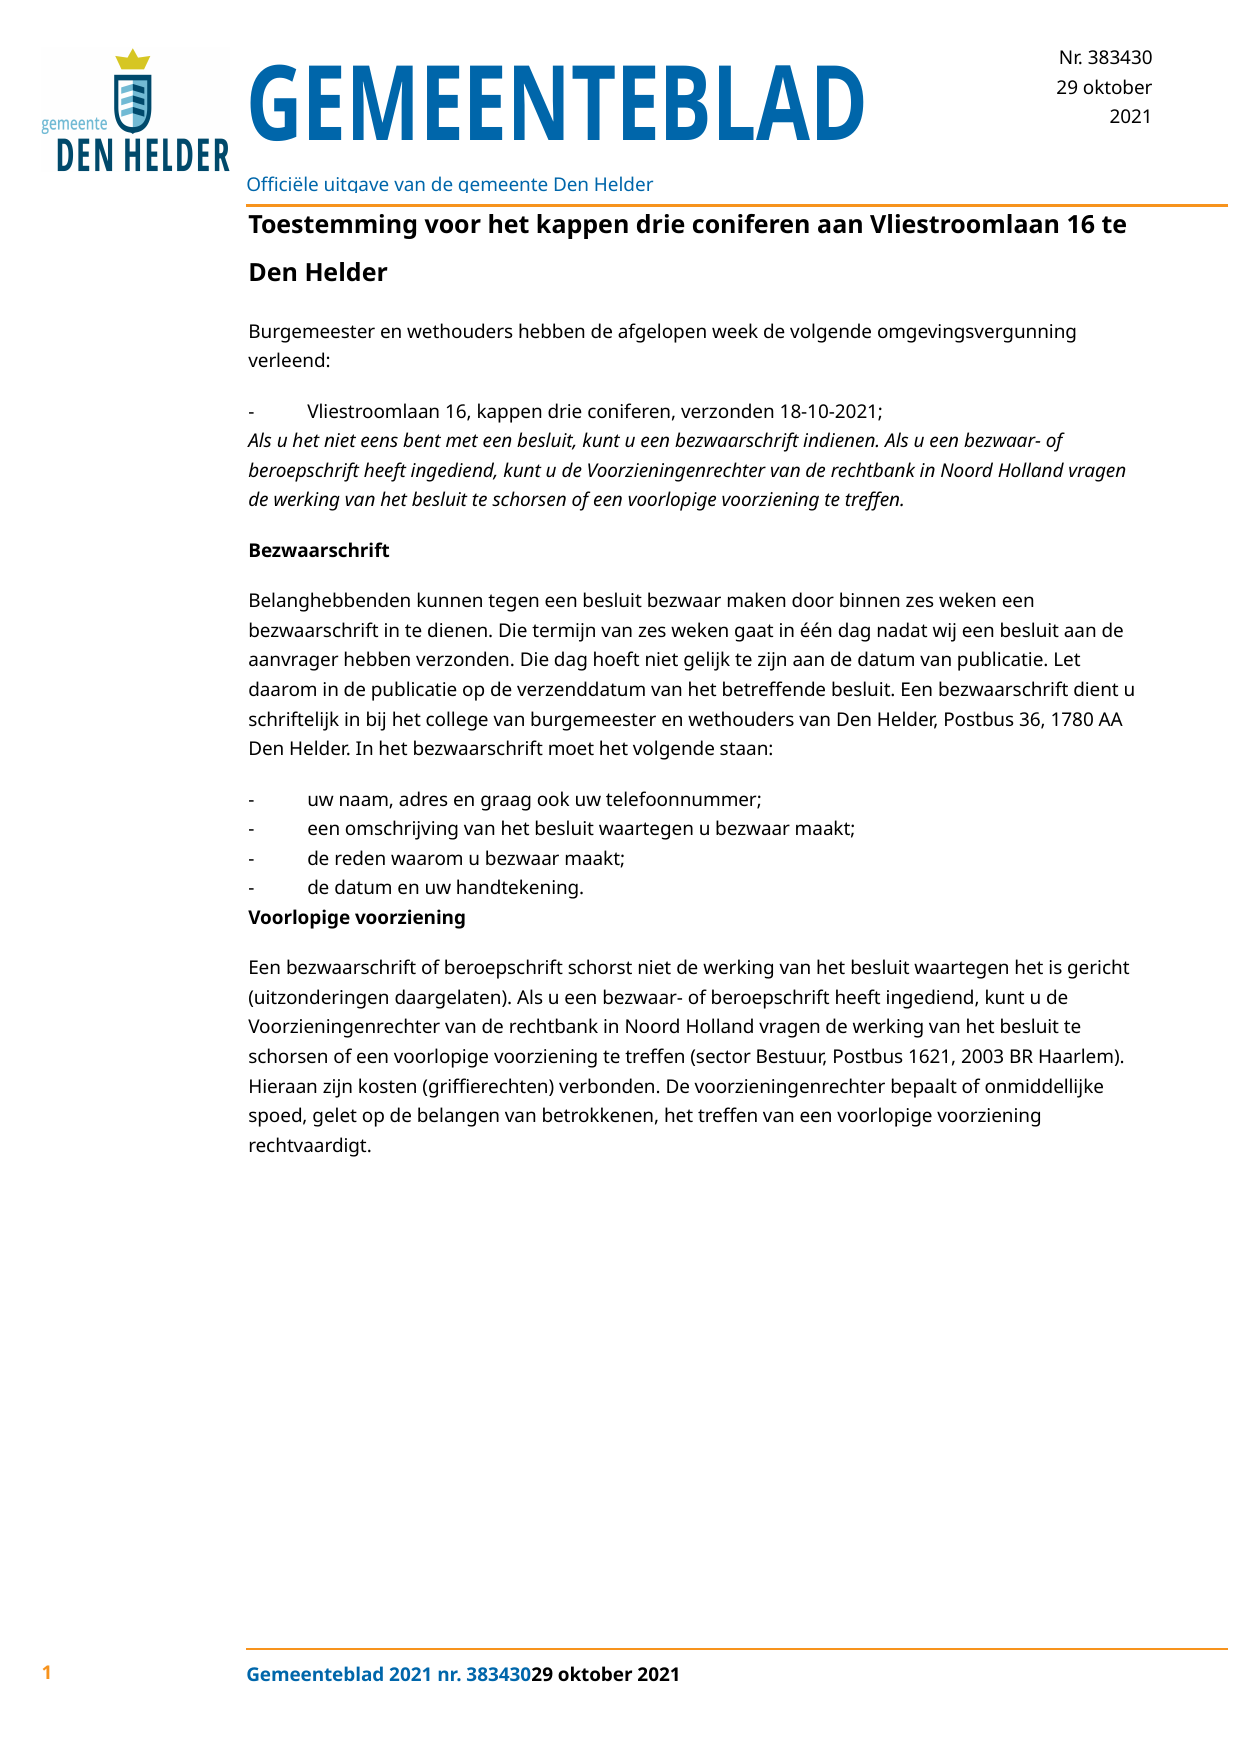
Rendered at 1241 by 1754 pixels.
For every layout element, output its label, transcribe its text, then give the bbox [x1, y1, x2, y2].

text Toestemming voor het kappen drie coniferen aan Vliestroomlaan 16 te Den Helder [248, 207, 1152, 288]
text Burgemeester en wethouders hebben de afgelopen week de volgende omgevingsvergunning verleend: [248, 318, 1152, 373]
picture [41, 47, 231, 172]
list de datum en uw handtekening. [248, 874, 1152, 900]
text Belanghebbenden kunnen tegen een besluit bezwaar maken door binnen zes weken een bezwaarschrift in te dienen. Die termijn van zes weken gaat in één dag nadat wij een besluit aan de aanvrager hebben verzonden. Die dag hoeft niet gelijk te zijn aan de datum van publicatie. Let daarom in de publicatie op de verzenddatum van het betreffende besluit. Een bezwaarschrift dient u schriftelijk in bij het college van burgemeester en wethouders van Den Helder, Postbus 36, 1780 AA Den Helder. In het bezwaarschrift moet het volgende staan: [248, 587, 1152, 761]
picture [182, 144, 187, 165]
picture [63, 144, 68, 165]
text Als u het niet eens bent met een besluit, kunt u een bezwaarschrift indienen. Als u een bezwaar- of beroepschrift heeft ingediend, kunt u de Voorzieningenrechter van de rechtbank in Noord Holland vragen de werking van het besluit te schorsen of een voorlopige voorziening te treffen. [248, 427, 1152, 512]
list uw naam, adres en graag ook uw telefoonnummer; [248, 786, 1152, 812]
picture [220, 160, 224, 172]
picture [130, 157, 135, 172]
list de reden waarom u bezwaar maakt; [248, 845, 1152, 871]
text Voorlopige voorziening [248, 904, 1152, 930]
text Een bezwaarschrift of beroepschrift schorst niet de werking van het besluit waartegen het is gericht (uitzonderingen daargelaten). Als u een bezwaar- of beroepschrift heeft ingediend, kunt u de Voorzieningenrechter van de rechtbank in Noord Holland vragen de werking van het besluit te schorsen of een voorlopige voorziening te treffen (sector Bestuur, Postbus 1621, 2003 BR Haarlem). Hieraan zijn kosten (griffierechten) verbonden. De voorzieningenrechter bepaalt of onmiddellijke spoed, gelet op de belangen van betrokkenen, het treffen van een voorlopige voorziening rechtvaardigt. [248, 954, 1152, 1158]
picture [100, 154, 106, 172]
list Vliestroomlaan 16, kappen drie coniferen, verzonden 18-10-2021; [248, 398, 1152, 424]
text Bezwaarschrift [248, 537, 1152, 563]
list een omschrijving van het besluit waartegen u bezwaar maakt; [248, 815, 1152, 841]
